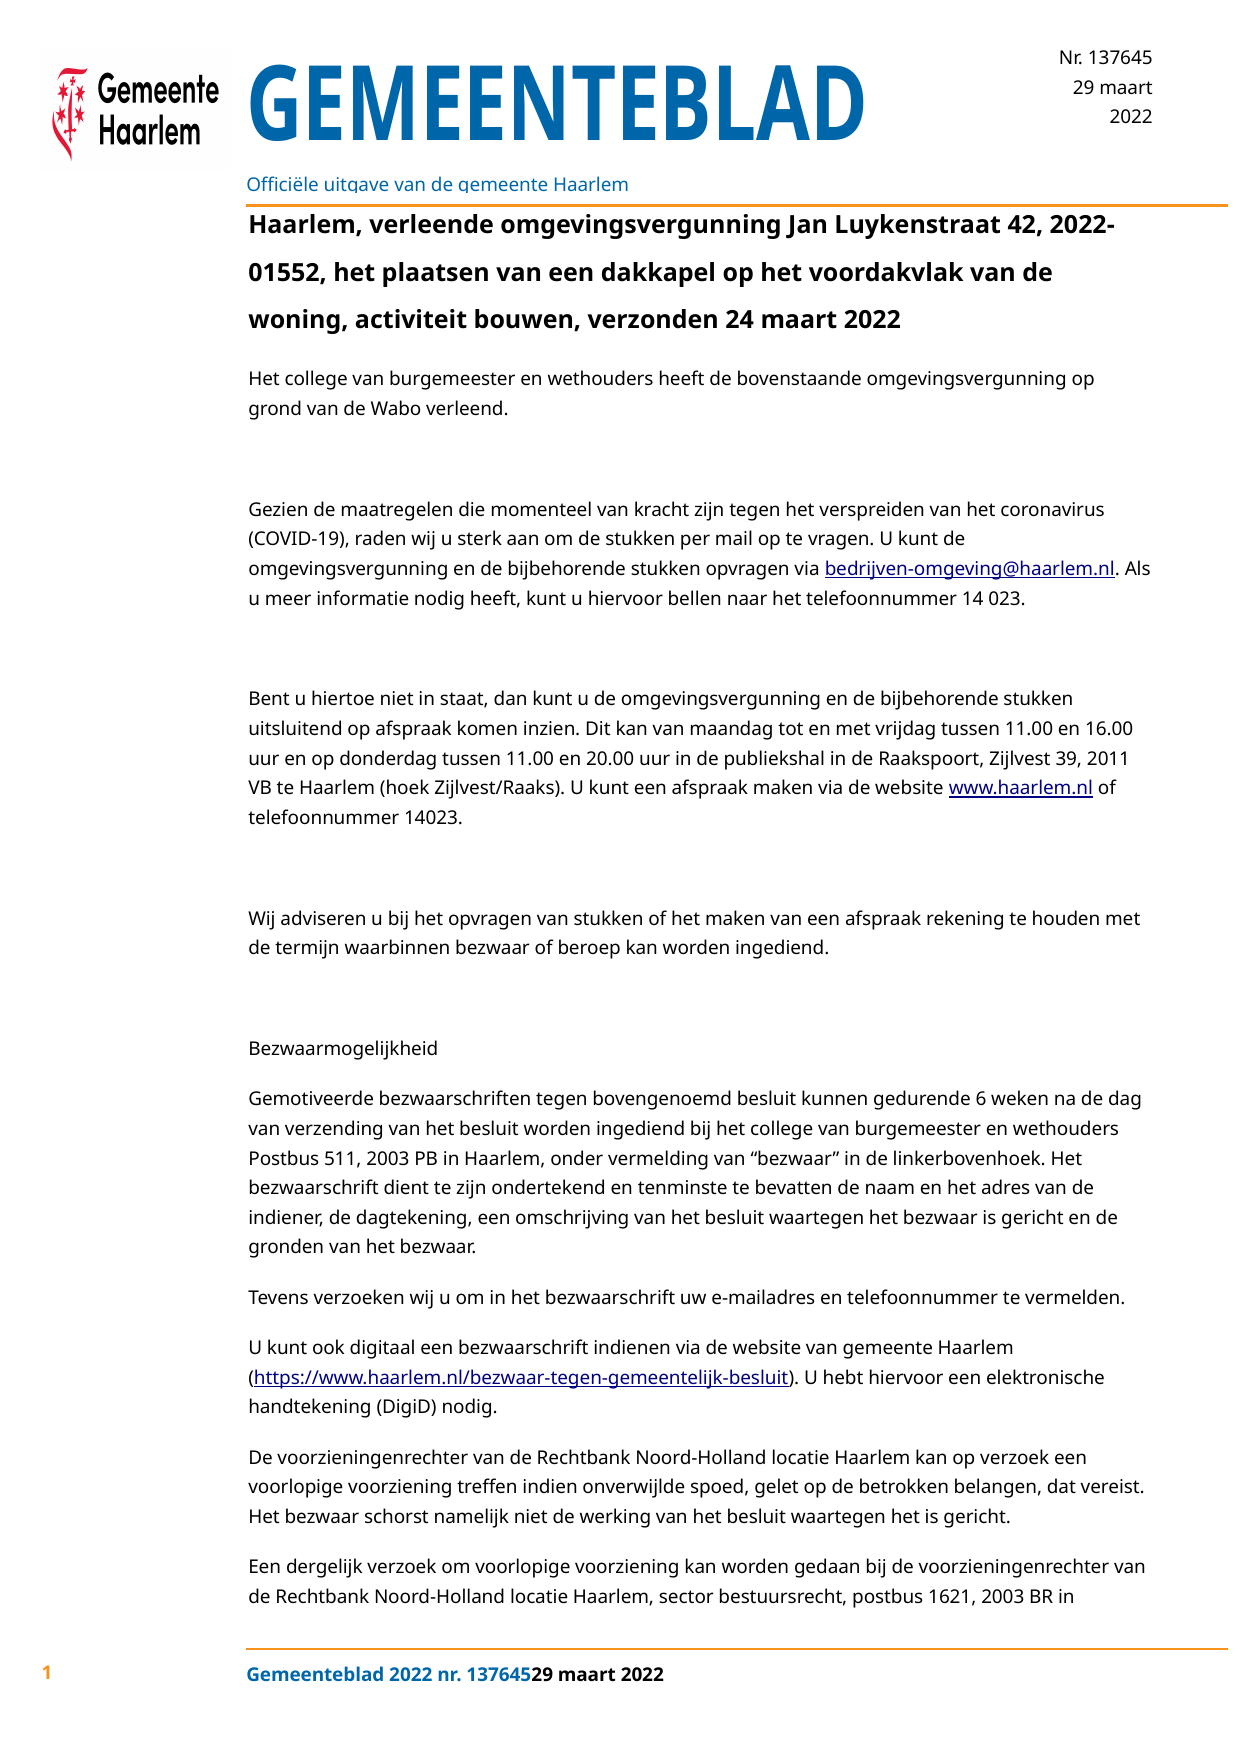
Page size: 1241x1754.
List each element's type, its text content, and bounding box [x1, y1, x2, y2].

text Tevens verzoeken wij u om in het bezwaarschrift uw e-mailadres en telefoonnummer te vermelden. [248, 1284, 1152, 1309]
text Bezwaarmogelijkheid [248, 1035, 1152, 1061]
text Haarlem, verleende omgevingsvergunning Jan Luykenstraat 42, 2022-01552, het plaatsen van een dakkapel op het voordakvlak van de woning, activiteit bouwen, verzonden 24 maart 2022 [248, 207, 1152, 336]
text Gemotiveerde bezwaarschriften tegen bovengenoemd besluit kunnen gedurende 6 weken na de dag van verzending van het besluit worden ingediend bij het college van burgemeester en wethouders Postbus 511, 2003 PB in Haarlem, onder vermelding van “bezwaar” in de linkerbovenhoek. Het bezwaarschrift dient te zijn ondertekend en tenminste te bevatten de naam en het adres van de indiener, de dagtekening, een omschrijving van het besluit waartegen het bezwaar is gericht en de gronden van het bezwaar. [248, 1086, 1152, 1259]
text U kunt ook digitaal een bezwaarschrift indienen via de website van gemeente Haarlem (https://www.haarlem.nl/bezwaar-tegen-gemeentelijk-besluit). U hebt hiervoor een elektronische handtekening (DigiD) nodig. [248, 1334, 1152, 1419]
text Gezien de maatregelen die momenteel van kracht zijn tegen het verspreiden van het coronavirus (COVID-19), raden wij u sterk aan om de stukken per mail op te vragen. U kunt de omgevingsvergunning en de bijbehorende stukken opvragen via bedrijven-omgeving@haarlem.nl. Als u meer informatie nodig heeft, kunt u hiervoor bellen naar het telefoonnummer 14 023. [248, 496, 1152, 610]
text Een dergelijk verzoek om voorlopige voorziening kan worden gedaan bij de voorzieningenrechter van de Rechtbank Noord-Holland locatie Haarlem, sector bestuursrecht, postbus 1621, 2003 BR in [248, 1553, 1152, 1609]
text Het college van burgemeester en wethouders heeft de bovenstaande omgevingsvergunning op grond van de Wabo verleend. [248, 366, 1152, 421]
text De voorzieningenrechter van de Rechtbank Noord-Holland locatie Haarlem kan op verzoek een voorlopige voorziening treffen indien onverwijlde spoed, gelet op de betrokken belangen, dat vereist. Het bezwaar schorst namelijk niet de werking van het besluit waartegen het is gericht. [248, 1444, 1152, 1529]
picture [41, 47, 231, 172]
text Wij adviseren u bij het opvragen van stukken of het maken van een afspraak rekening te houden met de termijn waarbinnen bezwaar of beroep kan worden ingediend. [248, 905, 1152, 960]
text Bent u hiertoe niet in staat, dan kunt u de omgevingsvergunning en de bijbehorende stukken uitsluitend op afspraak komen inzien. Dit kan van maandag tot en met vrijdag tussen 11.00 en 16.00 uur en op donderdag tussen 11.00 en 20.00 uur in de publiekshal in de Raakspoort, Zijlvest 39, 2011 VB te Haarlem (hoek Zijlvest/Raaks). U kunt een afspraak maken via de website www.haarlem.nl of telefoonnummer 14023. [248, 686, 1152, 829]
